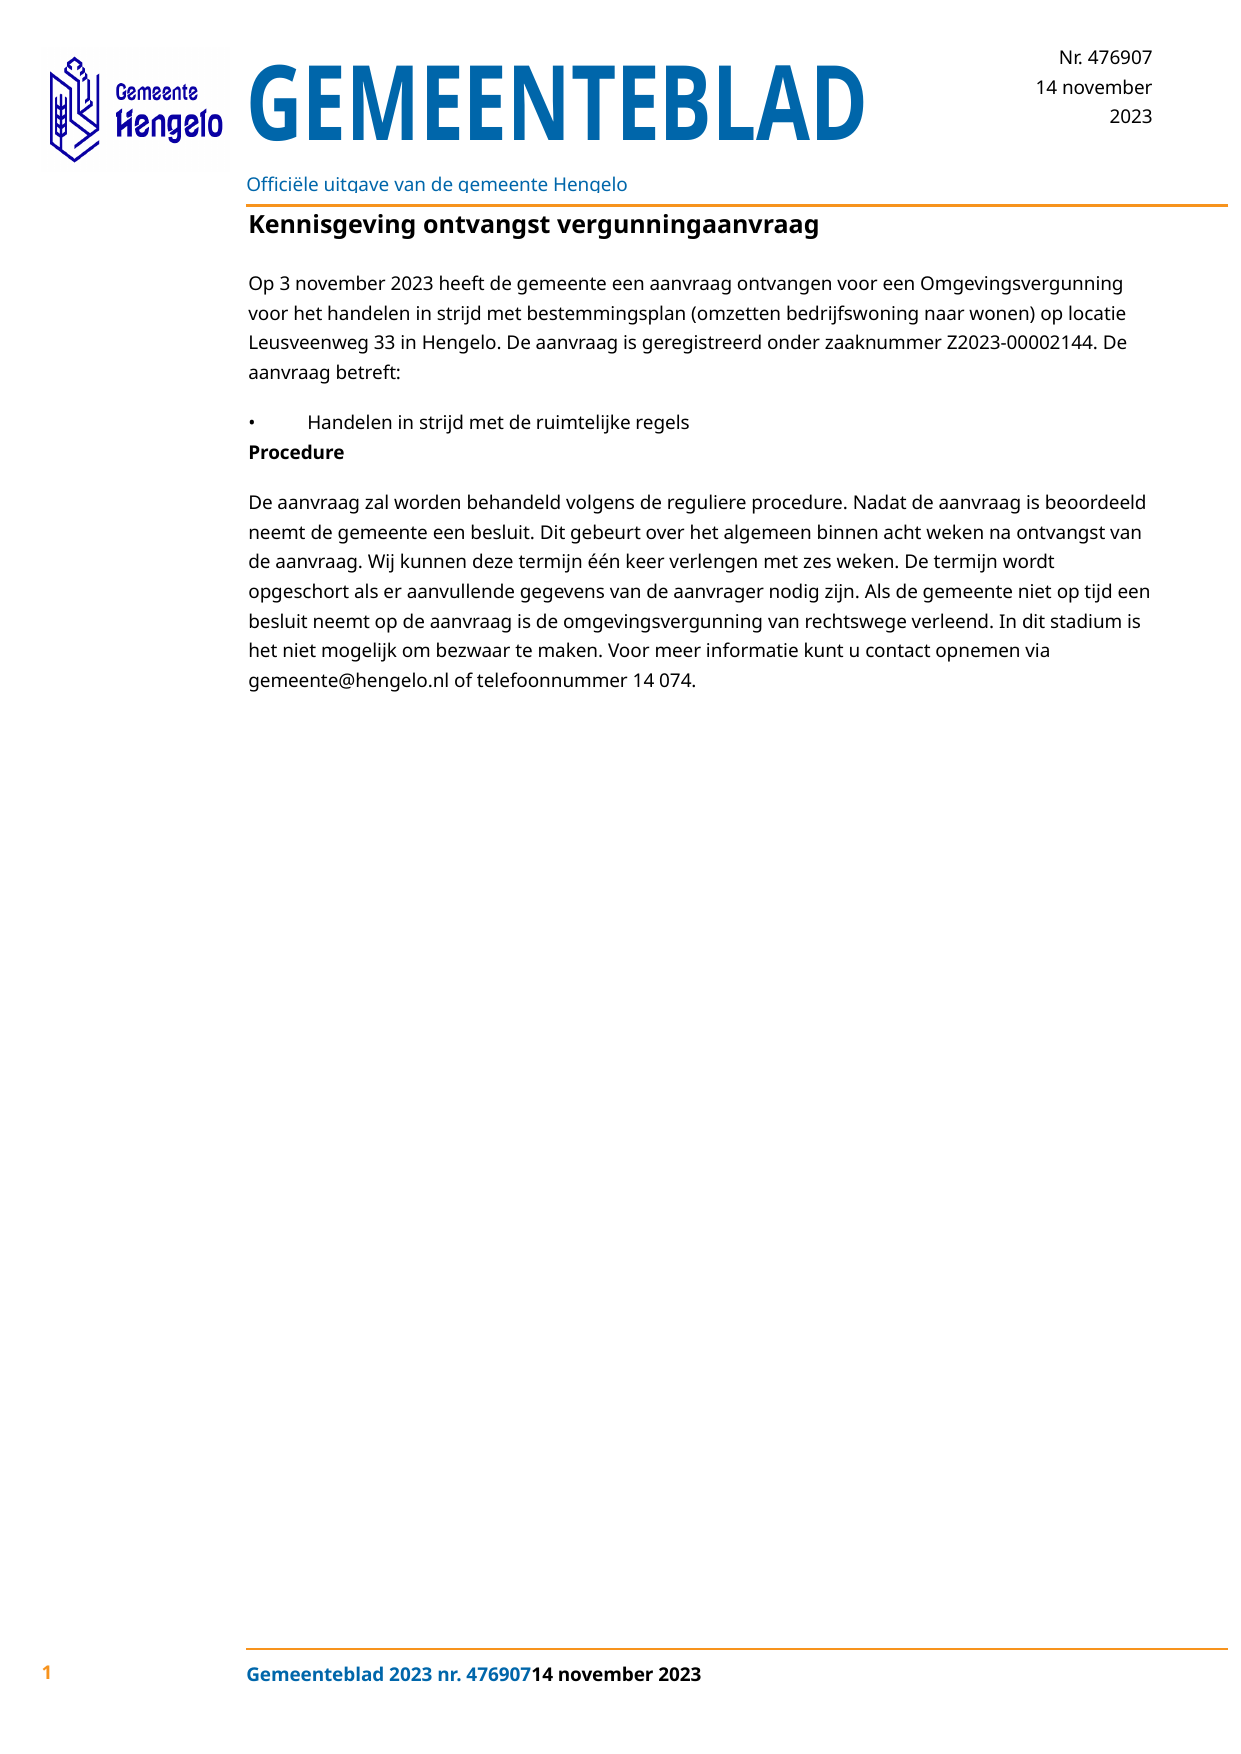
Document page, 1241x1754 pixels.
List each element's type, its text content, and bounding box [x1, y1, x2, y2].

text Op 3 november 2023 heeft de gemeente een aanvraag ontvangen voor een Omgevingsvergunning voor het handelen in strijd met bestemmingsplan (omzetten bedrijfsw­oning naar wonen) op locatie Leusveenweg 33 in Hengelo. De aanvraag is geregistreerd onder zaaknummer Z2023-00002144. De aanvraag betreft: [248, 270, 1152, 385]
text Kennisgeving ontvangst vergunningaanvraag [248, 207, 1152, 241]
picture [41, 47, 231, 172]
text Procedure [248, 439, 1152, 465]
text De aanvraag zal worden behandeld volgens de reguliere procedure. Nadat de aanvraag is beoordeeld neemt de gemeente een besluit. Dit gebeurt over het algemeen binnen acht weken na ontvangst van de aanvraag. Wij kunnen deze termijn één keer verlengen met zes weken. De termijn wordt opgeschort als er aanvullende gegevens van de aanvrager nodig zijn. Als de gemeente niet op tijd een besluit neemt op de aanvraag is de omgevingsvergunning van rechtswege verleend. In dit stadium is het niet mogelijk om bezwaar te maken. Voor meer informatie kunt u contact opnemen via gemeente@hengelo.nl of telefoonnummer 14 074. [248, 489, 1152, 693]
list Handelen in strijd met de ruimtelijke regels [248, 409, 1152, 435]
